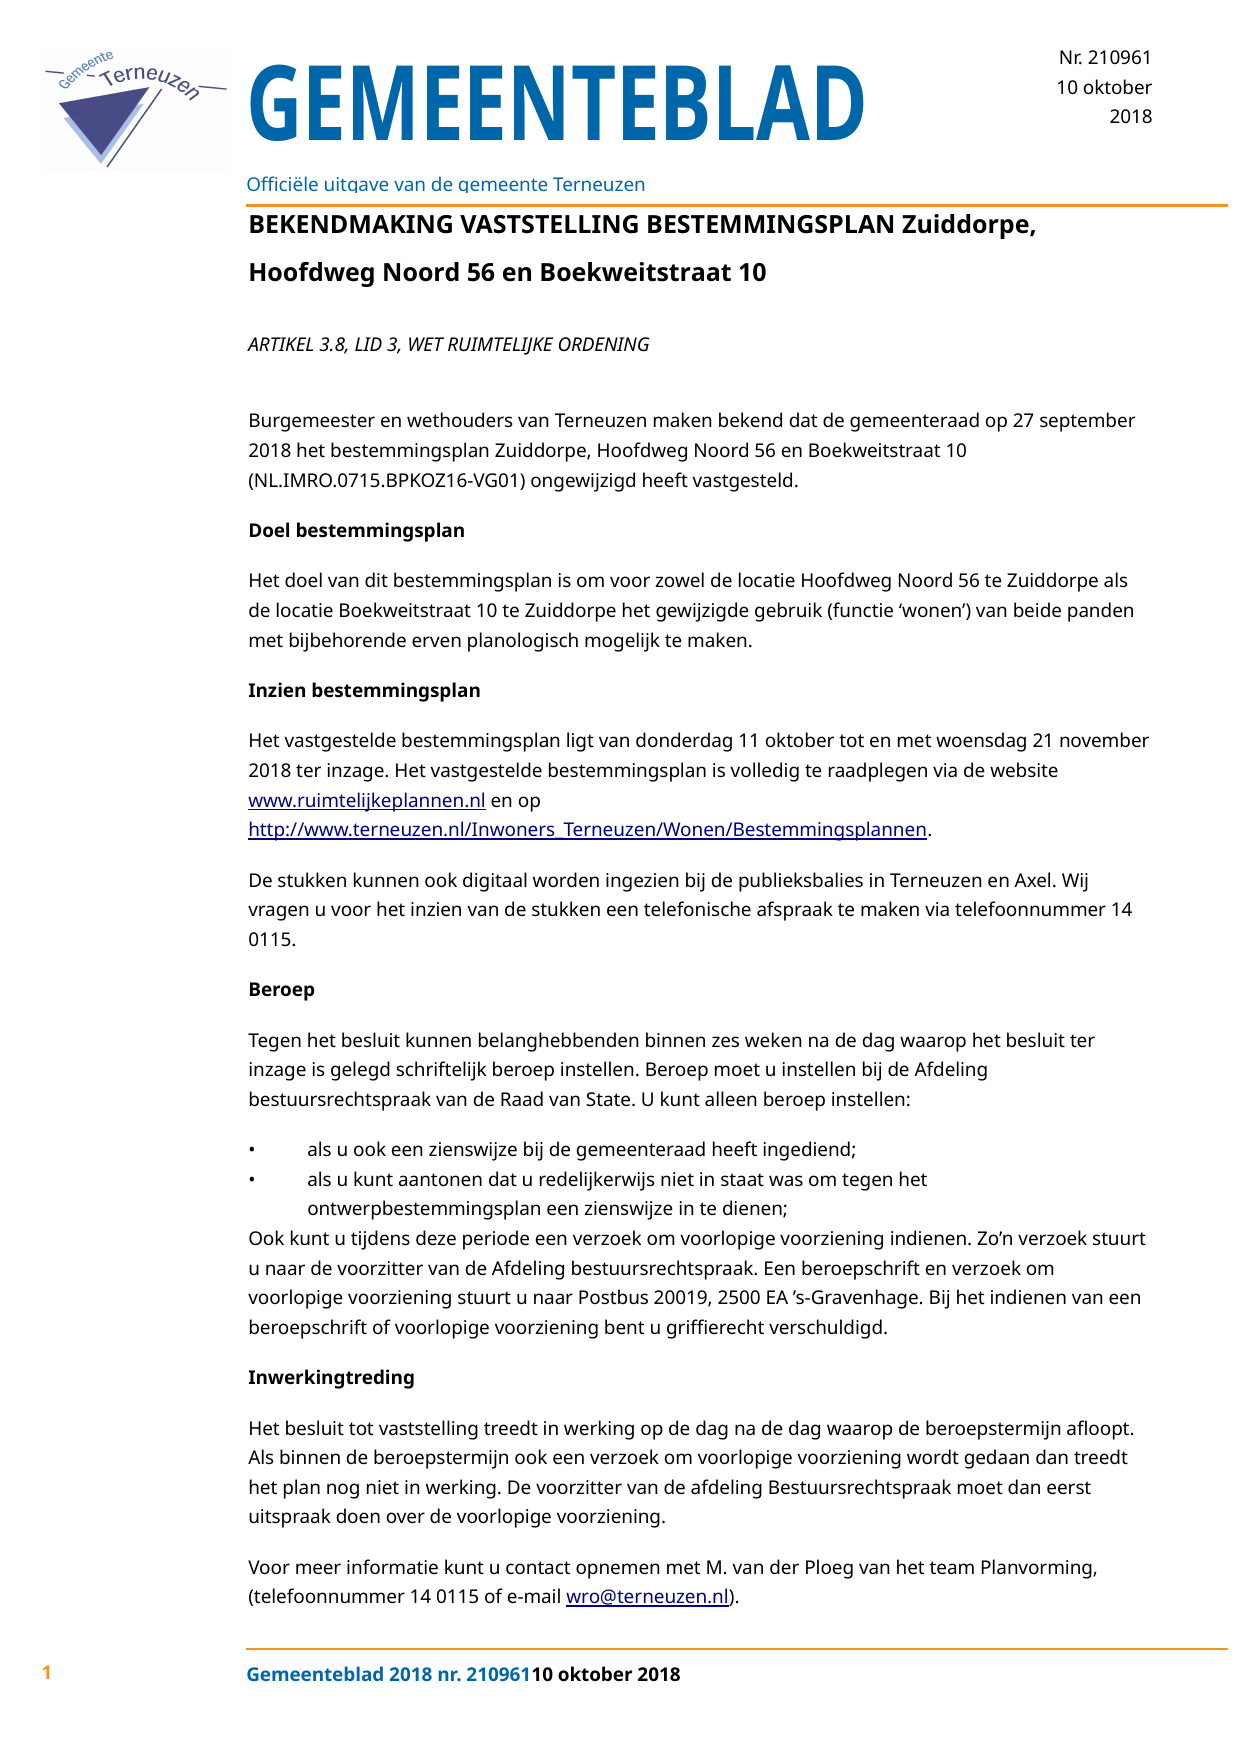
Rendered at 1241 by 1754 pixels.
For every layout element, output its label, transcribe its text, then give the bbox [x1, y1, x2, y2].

text BEKENDMAKING VASTSTELLING BESTEMMINGSPLAN Zuiddorpe, Hoofdweg Noord 56 en Boekweitstraat 10 [248, 207, 1152, 288]
text Het doel van dit bestemmingsplan is om voor zowel de locatie Hoofdweg Noord 56 te Zuiddorpe als de locatie Boekweitstraat 10 te Zuiddorpe het gewijzigde gebruik (functie ‘wonen’) van beide panden met bijbehorende erven planologisch mogelijk te maken. [248, 568, 1152, 652]
text Het besluit tot vaststelling treedt in werking op de dag na de dag waarop de beroepstermijn afloopt. Als binnen de beroepstermijn ook een verzoek om voorlopige voorziening wordt gedaan dan treedt het plan nog niet in werking. De voorzitter van de afdeling Bestuursrechtspraak moet dan eerst uitspraak doen over de voorlopige voorziening. [248, 1415, 1152, 1529]
list als u ook een zienswijze bij de gemeenteraad heeft ingediend; [248, 1136, 1152, 1162]
text Doel bestemmingsplan [248, 517, 1152, 543]
text Beroep [248, 976, 1152, 1002]
text Voor meer informatie kunt u contact opnemen met M. van der Ploeg van het team Planvorming, (telefoonnummer 14 0115 of e-mail wro@terneuzen.nl). [248, 1554, 1152, 1609]
list als u kunt aantonen dat u redelijkerwijs niet in staat was om tegen het ontwerpbestemmingsplan een zienswijze in te dienen; [248, 1166, 1152, 1221]
text Tegen het besluit kunnen belanghebbenden binnen zes weken na de dag waarop het besluit ter inzage is gelegd schriftelijk beroep instellen. Beroep moet u instellen bij de Afdeling bestuursrechtspraak van de Raad van State. U kunt alleen beroep instellen: [248, 1027, 1152, 1112]
text Burgemeester en wethouders van Terneuzen maken bekend dat de gemeenteraad op 27 september 2018 het bestemmingsplan Zuiddorpe, Hoofdweg Noord 56 en Boekweitstraat 10 (NL.IMRO.0715.BPKOZ16-VG01) ongewijzigd heeft vastgesteld. [248, 408, 1152, 492]
text Inzien bestemmingsplan [248, 677, 1152, 703]
text Ook kunt u tijdens deze periode een verzoek om voorlopige voorziening indienen. Zo’n verzoek stuurt u naar de voorzitter van de Afdeling bestuursrechtspraak. Een beroepschrift en verzoek om voorlopige voorziening stuurt u naar Postbus 20019, 2500 EA ’s-Gravenhage. Bij het indienen van een beroepschrift of voorlopige voorziening bent u griffierecht verschuldigd. [248, 1225, 1152, 1339]
text ARTIKEL 3.8, LID 3, WET RUIMTELIJKE ORDENING [248, 331, 1152, 357]
text Het vastgestelde bestemmingsplan ligt van donderdag 11 oktober tot en met woensdag 21 november 2018 ter inzage. Het vastgestelde bestemmingsplan is volledig te raadplegen via de website www.ruimtelijkeplannen.nl en op http://www.terneuzen.nl/Inwoners_Terneuzen/Wonen/Bestemmingsplannen. [248, 728, 1152, 842]
text Inwerkingtreding [248, 1364, 1152, 1390]
picture [41, 47, 231, 172]
text De stukken kunnen ook digitaal worden ingezien bij de publieksbalies in Terneuzen en Axel. Wij vragen u voor het inzien van de stukken een telefonische afspraak te maken via telefoonnummer 14 0115. [248, 867, 1152, 952]
